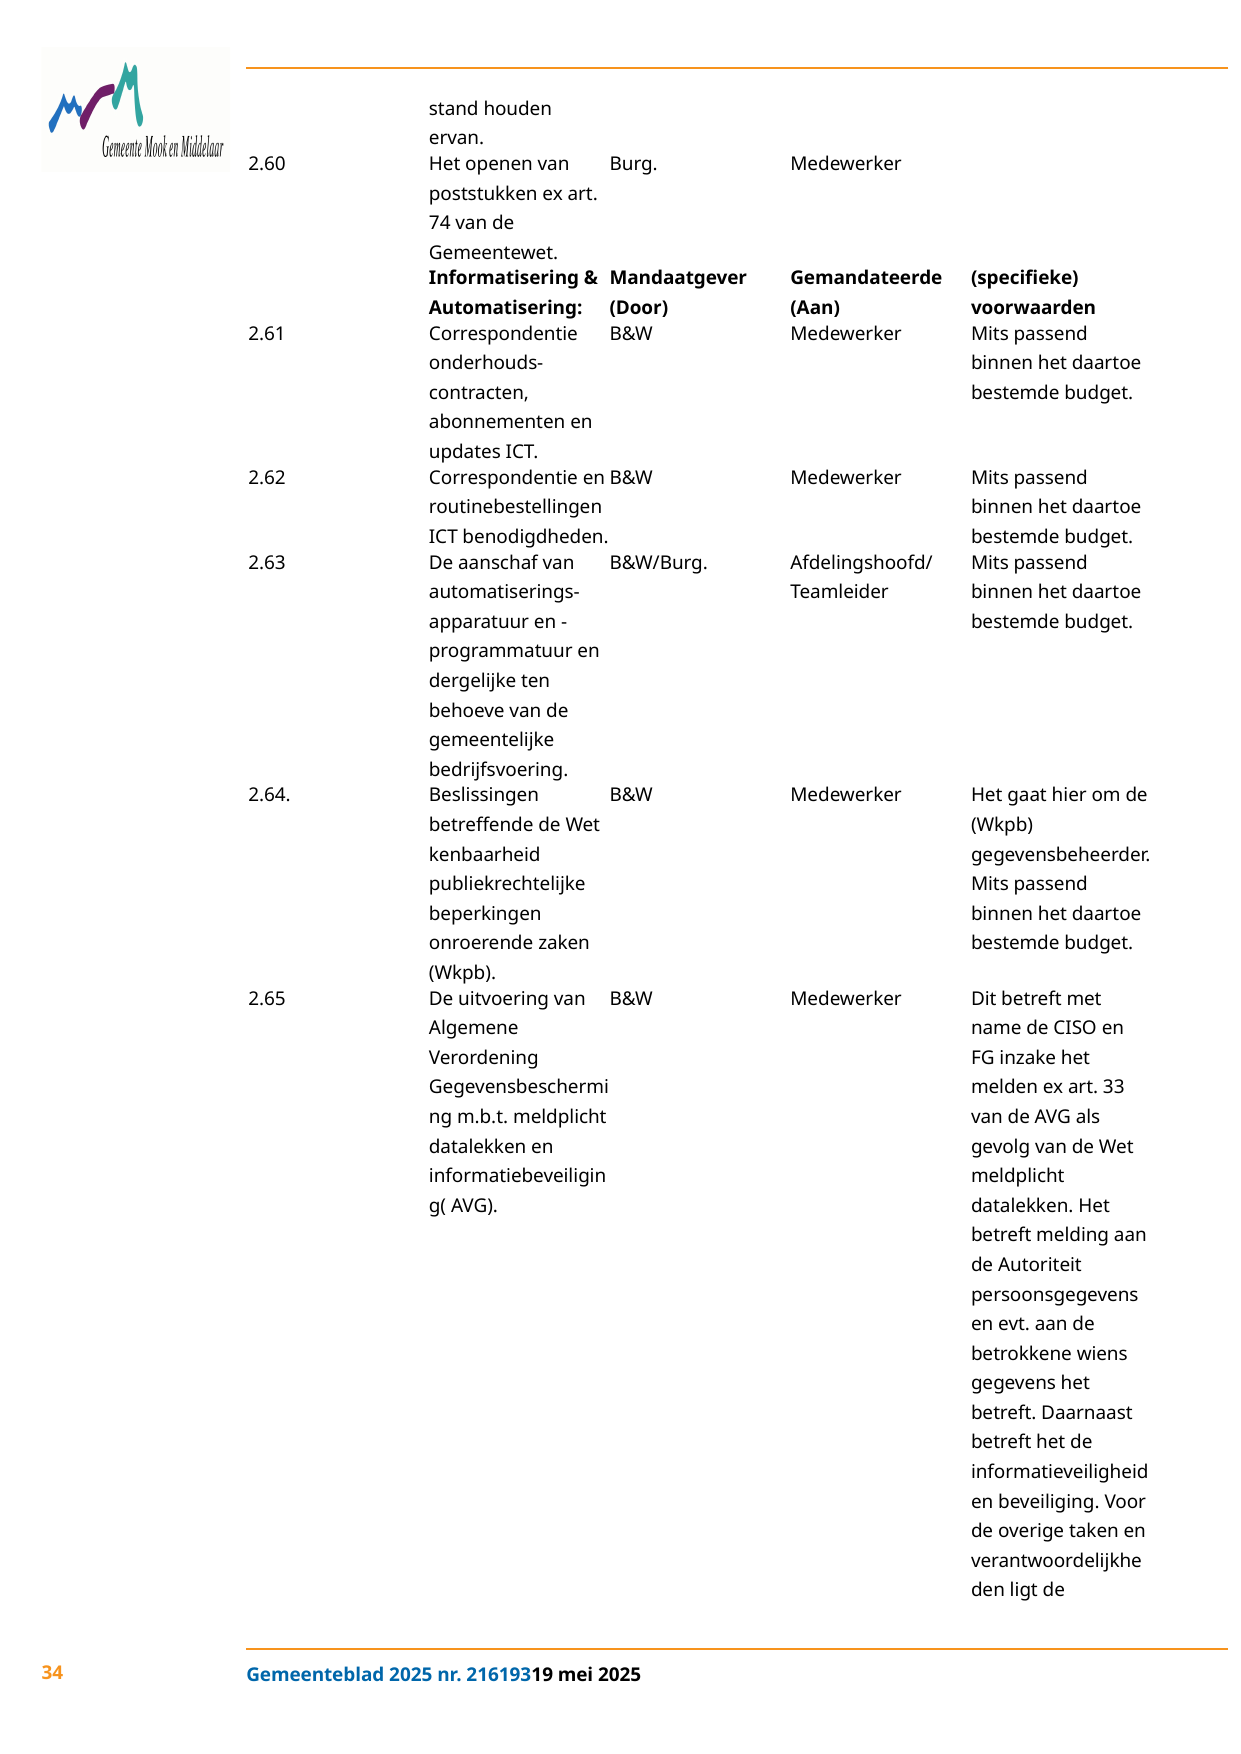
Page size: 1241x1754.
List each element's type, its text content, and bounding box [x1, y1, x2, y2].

table_cell Het gaat hier om de (Wkpb) gegevensbeheerder. Mits passend binnen het daartoe bestemde budget. [971, 782, 1152, 985]
table_cell [248, 95, 429, 150]
table_cell Medewerker [790, 464, 971, 549]
table_cell stand houden ervan. [429, 95, 609, 150]
table_cell Afdelingshoofd/Teamleider [790, 549, 971, 782]
table_cell Informatisering & Automatisering: [429, 265, 609, 320]
table_cell 2.64. [248, 782, 429, 985]
table_cell Correspondentie en routinebestellingen ICT benodigdheden. [429, 464, 609, 549]
table_cell 2.65 [248, 985, 429, 1602]
table_cell Het openen van poststukken ex art. 74 van de Gemeentewet. [429, 150, 609, 264]
table_cell (specifieke) voorwaarden [971, 265, 1152, 320]
table_cell Beslissingen betreffende de Wet kenbaarheid publiekrechtelijke beperkingen onroerende zaken (Wkpb). [429, 782, 609, 985]
table_cell [609, 95, 790, 150]
table_cell B&W [609, 782, 790, 985]
table_cell Gemandateerde (Aan) [790, 265, 971, 320]
table_cell B&W/Burg. [609, 549, 790, 782]
picture [41, 47, 231, 172]
table_cell [790, 95, 971, 150]
table_cell [971, 150, 1152, 264]
table_cell Mits passend binnen het daartoe bestemde budget. [971, 549, 1152, 782]
table_cell De aanschaf van automatiserings- apparatuur en - programmatuur en dergelijke ten behoeve van de gemeentelijke bedrijfsvoering. [429, 549, 609, 782]
table_cell [248, 265, 429, 320]
table_cell Medewerker [790, 320, 971, 464]
table_cell 2.61 [248, 320, 429, 464]
table_cell B&W [609, 320, 790, 464]
table_cell Mits passend binnen het daartoe bestemde budget. [971, 320, 1152, 464]
table_cell 2.62 [248, 464, 429, 549]
table_cell B&W [609, 464, 790, 549]
table_cell B&W [609, 985, 790, 1602]
table_cell Mandaatgever (Door) [609, 265, 790, 320]
table_cell Medewerker [790, 985, 971, 1602]
table_cell 2.60 [248, 150, 429, 264]
table_cell Dit betreft met name de CISO en FG inzake het melden ex art. 33 van de AVG als gevolg van de Wet meldplicht datalekken. Het betreft melding aan de Autoriteit persoonsgegevens en evt. aan de betrokkene wiens gegevens het betreft. Daarnaast betreft het de informatieveiligheid en beveiliging. Voor de overige taken en verantwoordelijkheden ligt de [971, 985, 1152, 1602]
table_cell Correspondentie onderhouds- contracten, abonnementen en updates ICT. [429, 320, 609, 464]
table_cell Mits passend binnen het daartoe bestemde budget. [971, 464, 1152, 549]
table_cell Medewerker [790, 150, 971, 264]
table_cell [971, 95, 1152, 150]
table_cell Burg. [609, 150, 790, 264]
table_cell De uitvoering van Algemene Verordening Gegevensbescherming m.b.t. meldplicht datalekken en informatiebeveiliging( AVG). [429, 985, 609, 1602]
table_cell Medewerker [790, 782, 971, 985]
table_cell 2.63 [248, 549, 429, 782]
